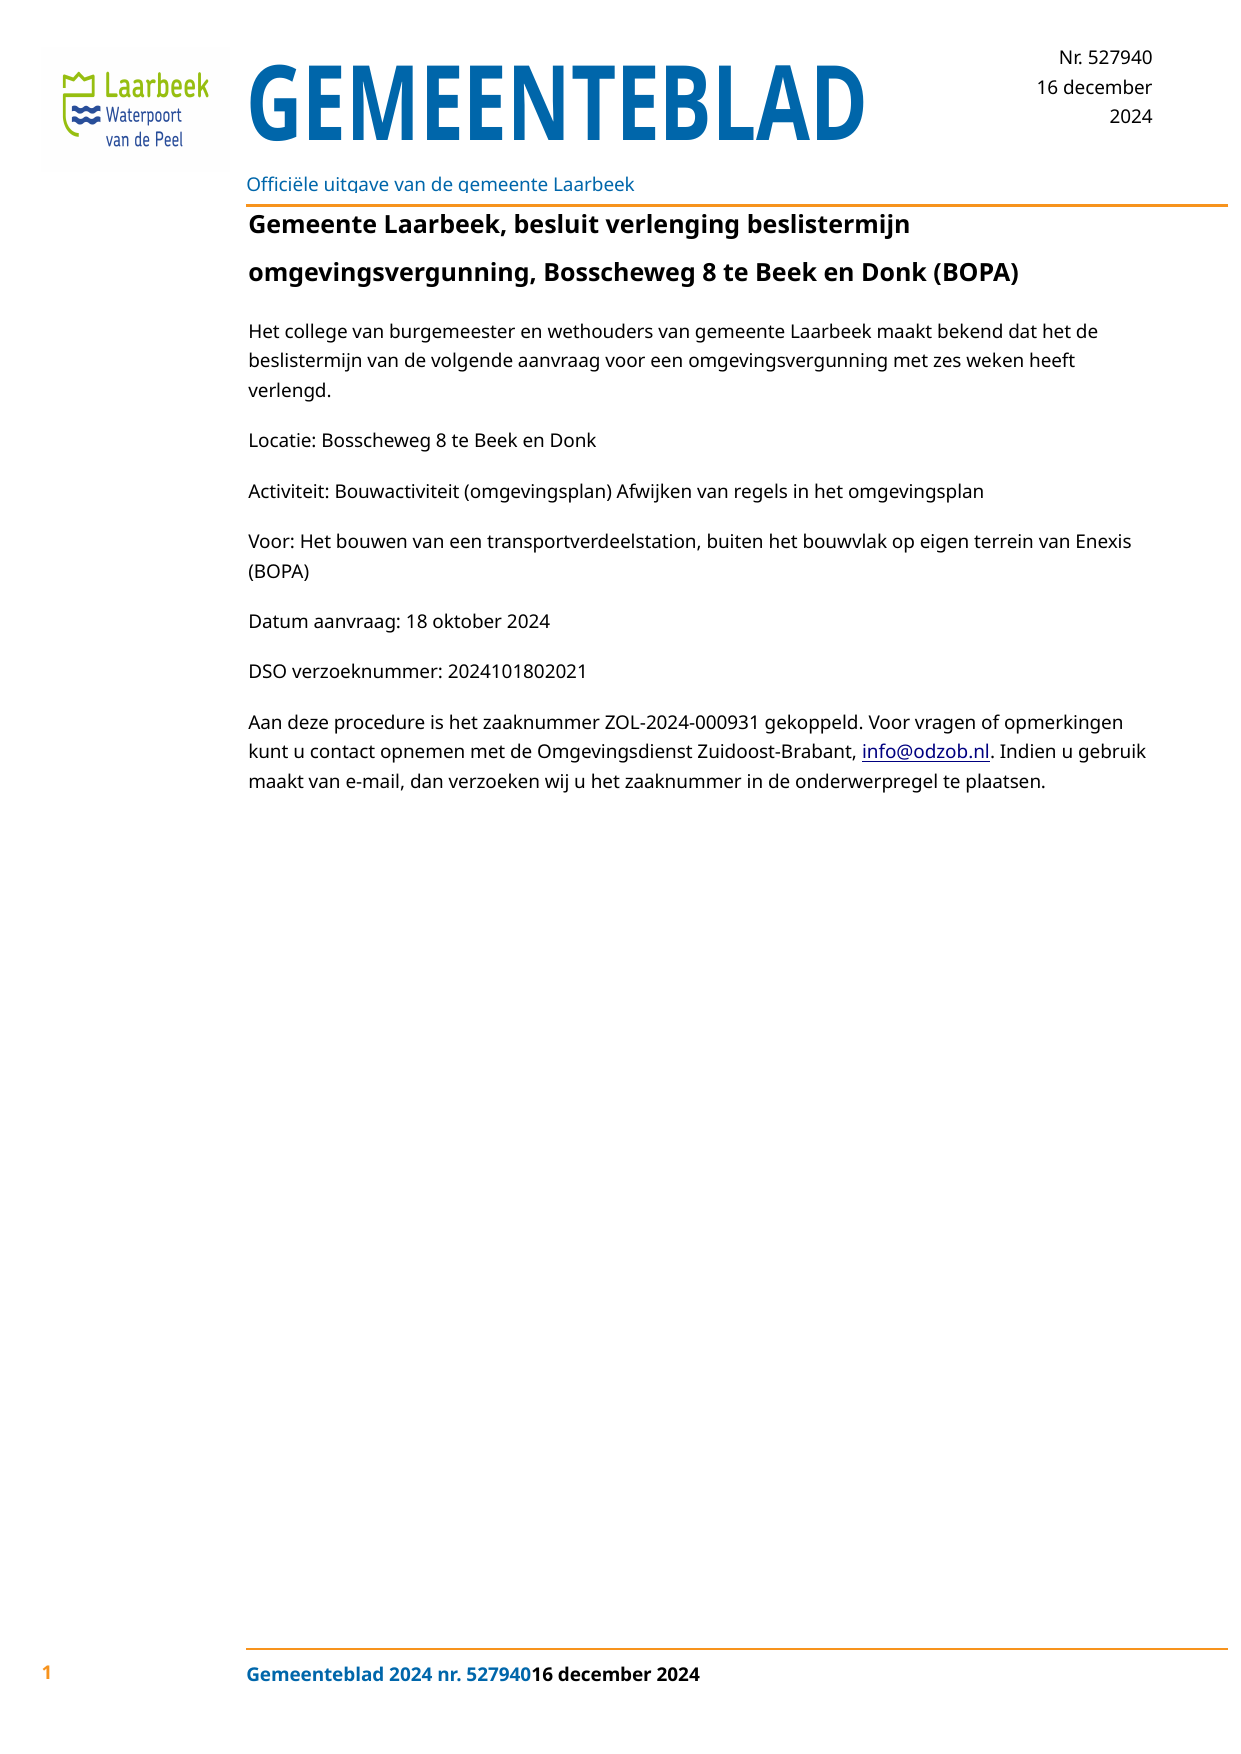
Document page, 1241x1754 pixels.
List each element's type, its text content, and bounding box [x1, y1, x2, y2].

text DSO verzoeknummer: 2024101802021 [248, 659, 1152, 684]
text Locatie: Bosscheweg 8 te Beek en Donk [248, 427, 1152, 453]
text Het college van burgemeester en wethouders van gemeente Laarbeek maakt bekend dat het de beslistermijn van de volgende aanvraag voor een omgevingsvergunning met zes weken heeft verlengd. [248, 318, 1152, 403]
text Activiteit: Bouwactiviteit (omgevingsplan) Afwijken van regels in het omgevingsplan [248, 478, 1152, 504]
picture [41, 47, 231, 172]
text Gemeente Laarbeek, besluit verlenging beslistermijn omgevingsvergunning, Bosscheweg 8 te Beek en Donk (BOPA) [248, 207, 1152, 288]
text Aan deze procedure is het zaaknummer ZOL-2024-000931 gekoppeld. Voor vragen of opmerkingen kunt u contact opnemen met de Omgevingsdienst Zuidoost-Brabant, info@odzob.nl. Indien u gebruik maakt van e-mail, dan verzoeken wij u het zaaknummer in de onderwerpregel te plaatsen. [248, 709, 1152, 794]
text Voor: Het bouwen van een transportverdeelstation, buiten het bouwvlak op eigen terrein van Enexis (BOPA) [248, 528, 1152, 584]
text Datum aanvraag: 18 oktober 2024 [248, 608, 1152, 634]
